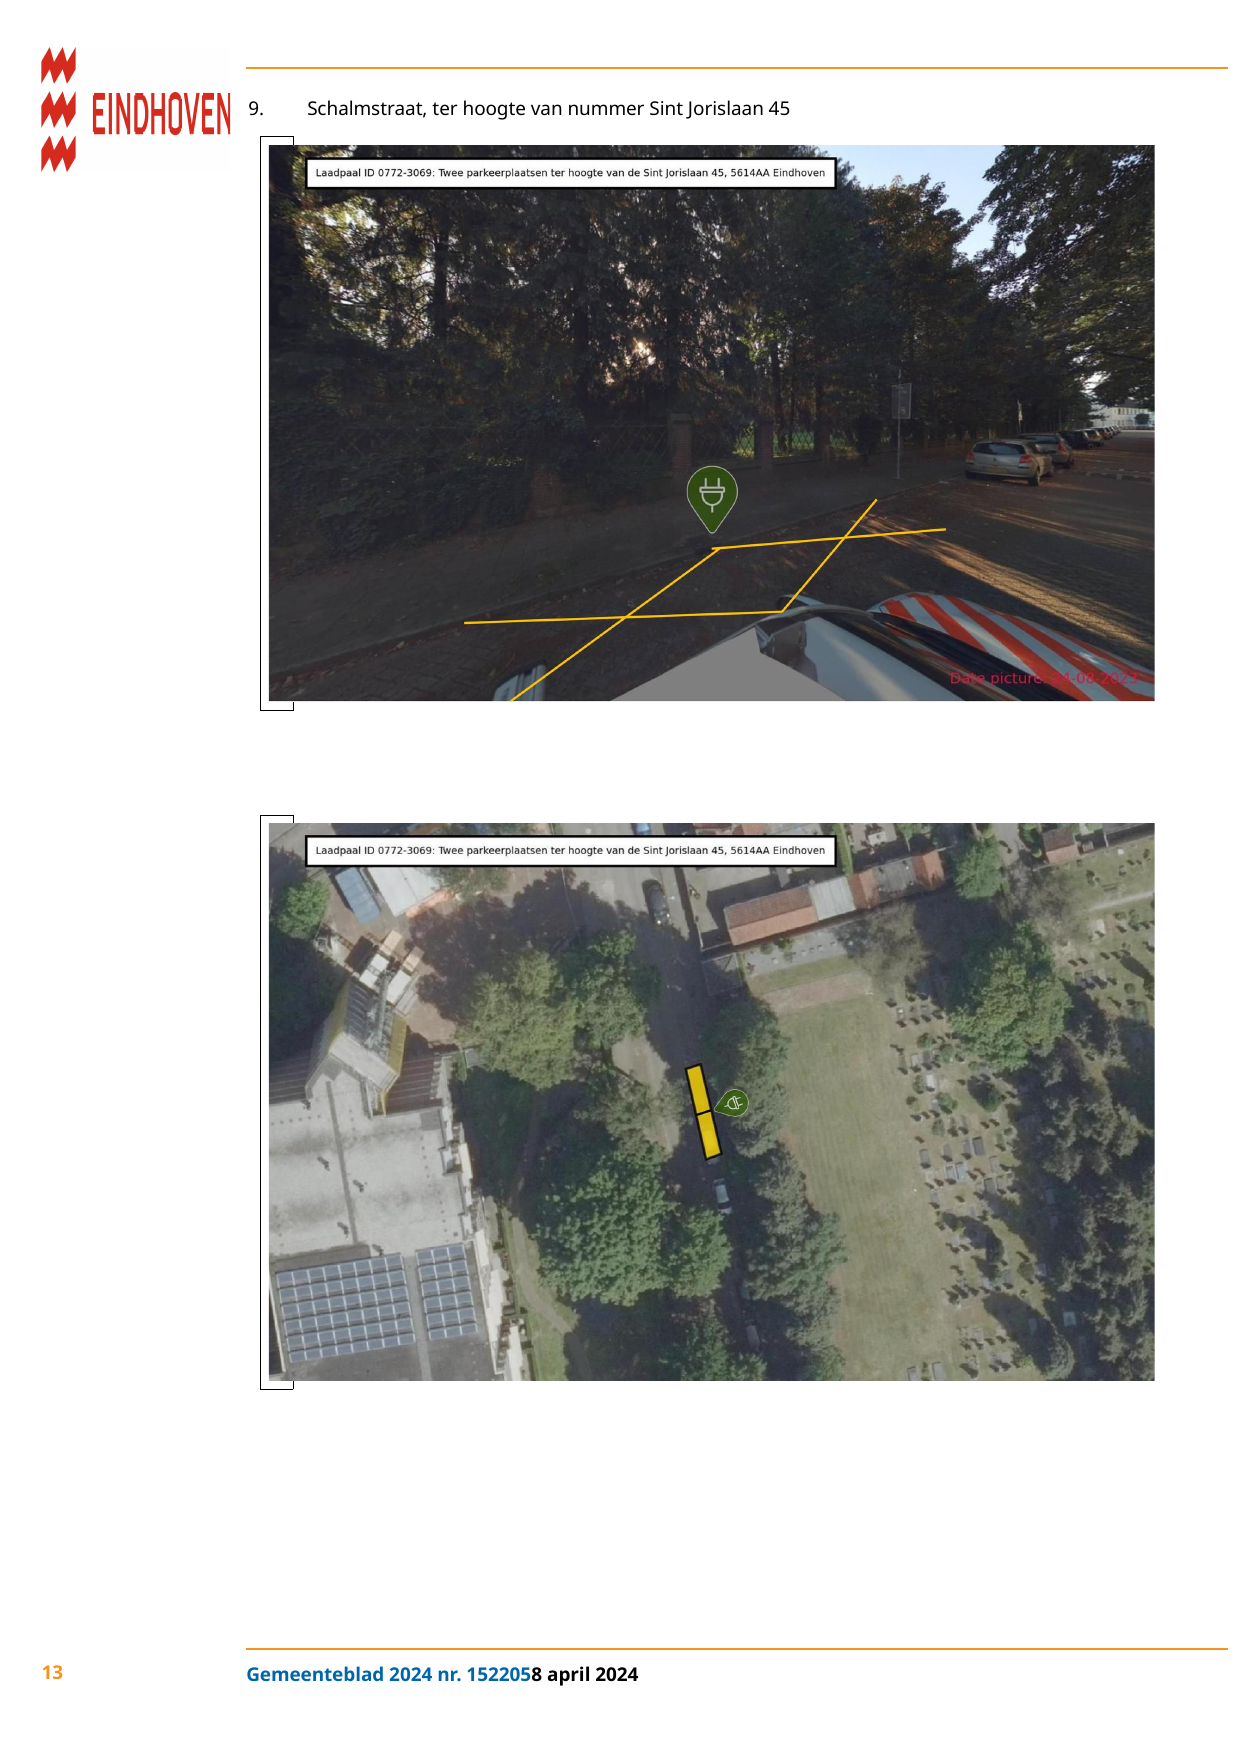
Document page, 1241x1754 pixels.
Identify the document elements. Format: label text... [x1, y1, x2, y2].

picture [268, 823, 1155, 1381]
picture [41, 47, 231, 172]
list Schalmstraat, ter hoogte van nummer Sint Jorislaan 45 [248, 95, 1152, 121]
picture [268, 145, 1155, 702]
